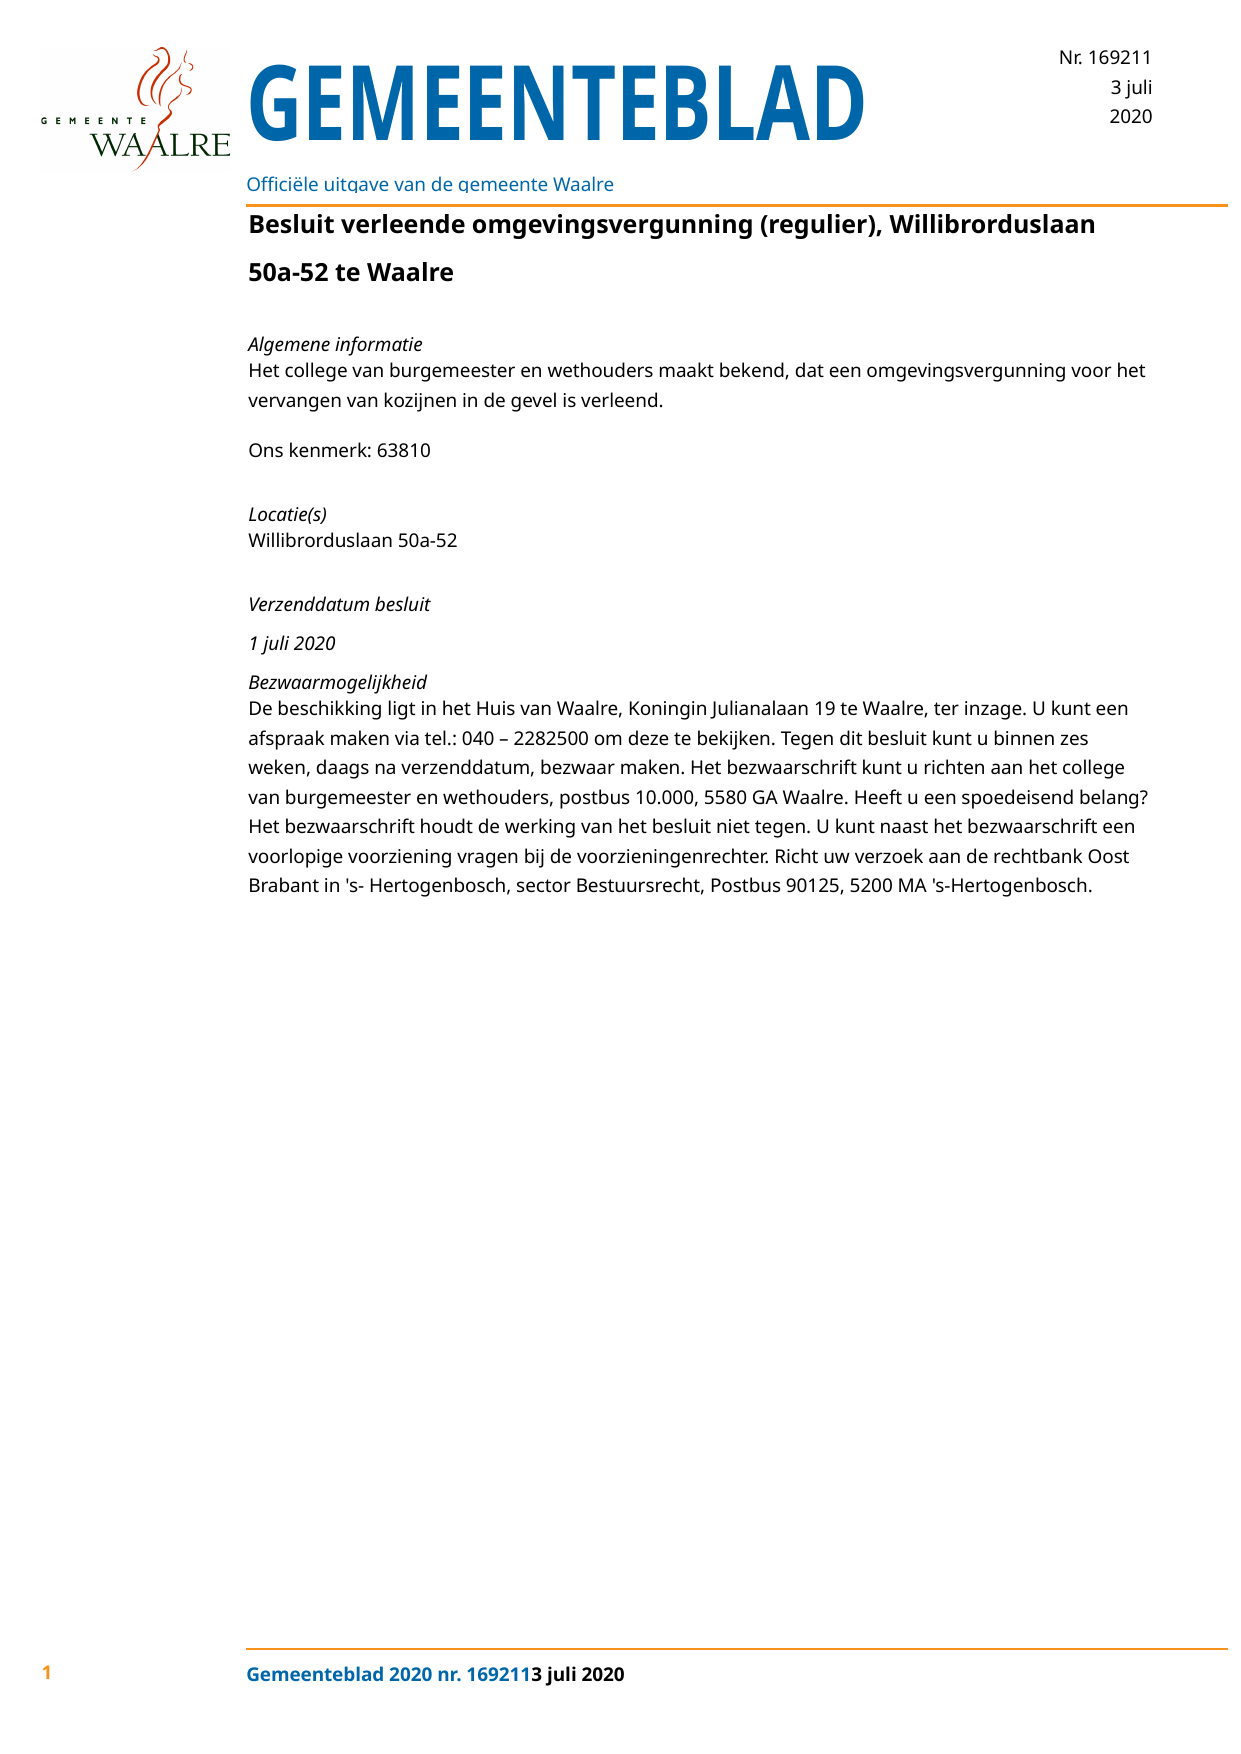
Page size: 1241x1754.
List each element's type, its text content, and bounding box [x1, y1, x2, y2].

picture [41, 47, 231, 172]
text Ons kenmerk: 63810 [248, 437, 1152, 463]
text Locatie(s) [248, 501, 1152, 527]
text Bezwaarmogelijkheid [248, 669, 1152, 695]
text Algemene informatie [248, 331, 1152, 357]
text Het college van burgemeester en wethouders maakt bekend, dat een omgevingsvergunning voor het vervangen van kozijnen in de gevel is verleend. [248, 357, 1152, 412]
text De beschikking ligt in het Huis van Waalre, Koningin Julianalaan 19 te Waalre, ter inzage. U kunt een afspraak maken via tel.: 040 – 2282500 om deze te bekijken. Tegen dit besluit kunt u binnen zes weken, daags na verzenddatum, bezwaar maken. Het bezwaarschrift kunt u richten aan het college van burgemeester en wethouders, postbus 10.000, 5580 GA Waalre. Heeft u een spoedeisend belang? Het bezwaarschrift houdt de werking van het besluit niet tegen. U kunt naast het bezwaarschrift een voorlopige voorziening vragen bij de voorzieningenrechter. Richt uw verzoek aan de rechtbank Oost Brabant in 's- Hertogenbosch, sector Bestuursrecht, Postbus 90125, 5200 MA 's-Hertogenbosch. [248, 695, 1152, 898]
text 1 juli 2020 [248, 630, 1152, 656]
text Besluit verleende omgevingsvergunning (regulier), Willibrorduslaan 50a-52 te Waalre [248, 207, 1152, 288]
text Verzenddatum besluit [248, 591, 1152, 617]
text Willibrorduslaan 50a-52 [248, 527, 1152, 553]
